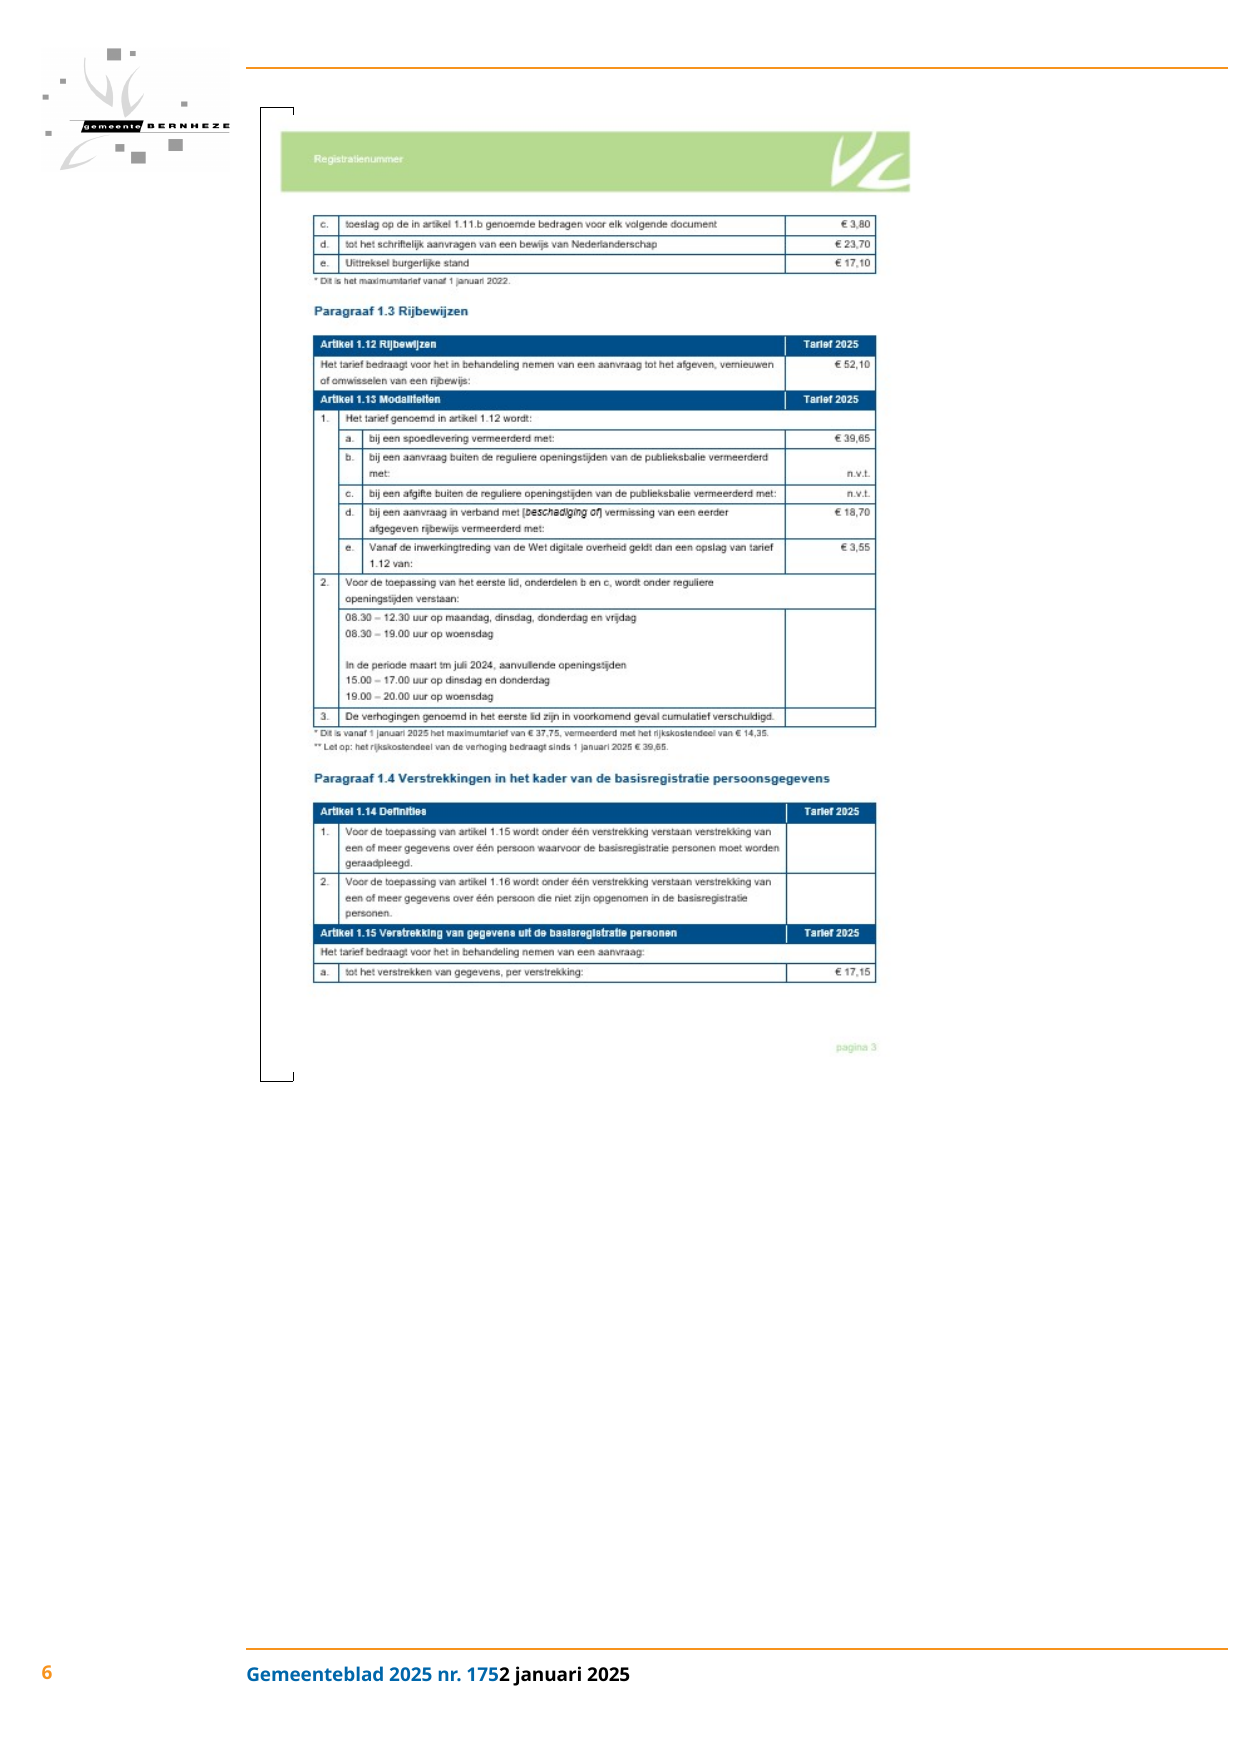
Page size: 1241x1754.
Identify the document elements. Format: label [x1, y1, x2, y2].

picture [268, 115, 919, 1072]
picture [41, 47, 231, 172]
